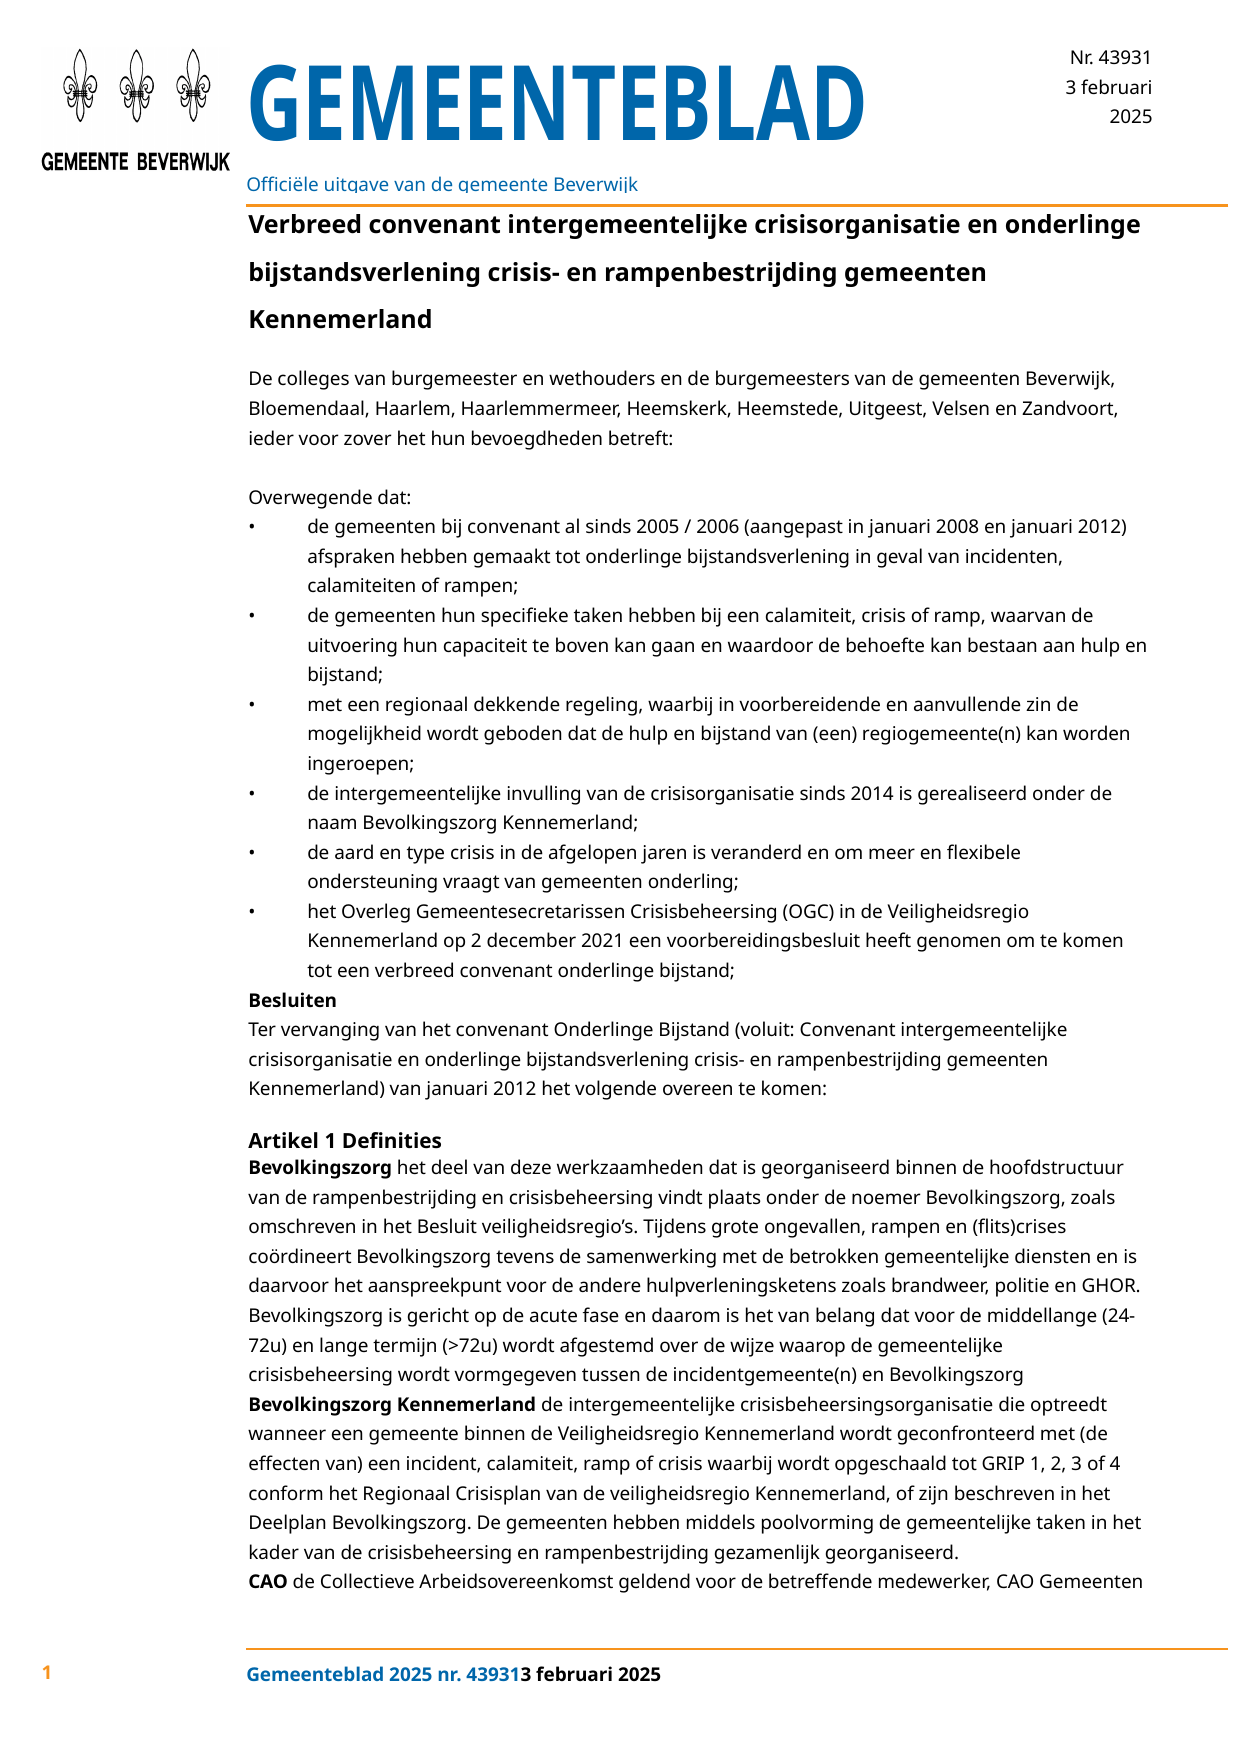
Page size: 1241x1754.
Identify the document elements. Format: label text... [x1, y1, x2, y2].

text Verbreed convenant intergemeentelijke crisisorganisatie en onderlinge bijstandsverlening crisis- en rampenbestrijding gemeenten Kennemerland [248, 207, 1152, 336]
text Bevolkingszorg het deel van deze werkzaamheden dat is georganiseerd binnen de hoofdstructuur van de rampenbestrijding en crisisbeheersing vindt plaats onder de noemer Bevolkingszorg, zoals omschreven in het Besluit veiligheidsregio’s. Tijdens grote ongevallen, rampen en (flits)crises coördineert Bevolkingszorg tevens de samenwerking met de betrokken gemeentelijke diensten en is daarvoor het aanspreekpunt voor de andere hulpverleningsketens zoals brandweer, politie en GHOR. Bevolkingszorg is gericht op de acute fase en daarom is het van belang dat voor de middellange (24-72u) en lange termijn (>72u) wordt afgestemd over de wijze waarop de gemeentelijke crisisbeheersing wordt vormgegeven tussen de incidentgemeente(n) en Bevolkingszorg [248, 1154, 1152, 1387]
list de gemeenten hun specifieke taken hebben bij een calamiteit, crisis of ramp, waarvan de uitvoering hun capaciteit te boven kan gaan en waardoor de behoefte kan bestaan aan hulp en bijstand; [248, 602, 1152, 687]
text Overwegende dat: [248, 484, 1152, 509]
list met een regionaal dekkende regeling, waarbij in voorbereidende en aanvullende zin de mogelijkheid wordt geboden dat de hulp en bijstand van (een) regiogemeente(n) kan worden ingeroepen; [248, 691, 1152, 776]
text De colleges van burgemeester en wethouders en de burgemeesters van de gemeenten Beverwijk, Bloemendaal, Haarlem, Haarlemmermeer, Heemskerk, Heemstede, Uitgeest, Velsen en Zandvoort, ieder voor zover het hun bevoegdheden betreft: [248, 366, 1152, 450]
text CAO de Collectieve Arbeidsovereenkomst geldend voor de betreffende medewerker, CAO Gemeenten [248, 1568, 1152, 1594]
text Ter vervanging van het convenant Onderlinge Bijstand (voluit: Convenant intergemeentelijke crisisorganisatie en onderlinge bijstandsverlening crisis- en rampenbestrijding gemeenten Kennemerland) van januari 2012 het volgende overeen te komen: [248, 1016, 1152, 1101]
list het Overleg Gemeentesecretarissen Crisisbeheersing (OGC) in de Veiligheidsregio Kennemerland op 2 december 2021 een voorbereidingsbesluit heeft genomen om te komen tot een verbreed convenant onderlinge bijstand; [248, 898, 1152, 983]
list de gemeenten bij convenant al sinds 2005 / 2006 (aangepast in januari 2008 en januari 2012) afspraken hebben gemaakt tot onderlinge bijstandsverlening in geval van incidenten, calamiteiten of rampen; [248, 513, 1152, 598]
text Besluiten [248, 987, 1152, 1012]
list de aard en type crisis in de afgelopen jaren is veranderd en om meer en flexibele ondersteuning vraagt van gemeenten onderling; [248, 839, 1152, 894]
text Bevolkingszorg Kennemerland de intergemeentelijke crisisbeheersingsorganisatie die optreedt wanneer een gemeente binnen de Veiligheidsregio Kennemerland wordt geconfronteerd met (de effecten van) een incident, calamiteit, ramp of crisis waarbij wordt opgeschaald tot GRIP 1, 2, 3 of 4 conform het Regionaal Crisisplan van de veiligheidsregio Kennemerland, of zijn beschreven in het Deelplan Bevolkingszorg. De gemeenten hebben middels poolvorming de gemeentelijke taken in het kader van de crisisbeheersing en rampenbestrijding gezamenlijk georganiseerd. [248, 1391, 1152, 1565]
picture [41, 47, 231, 172]
list de intergemeentelijke invulling van de crisisorganisatie sinds 2014 is gerealiseerd onder de naam Bevolkingszorg Kennemerland; [248, 780, 1152, 835]
text Artikel 1 Definities [248, 1126, 1152, 1154]
